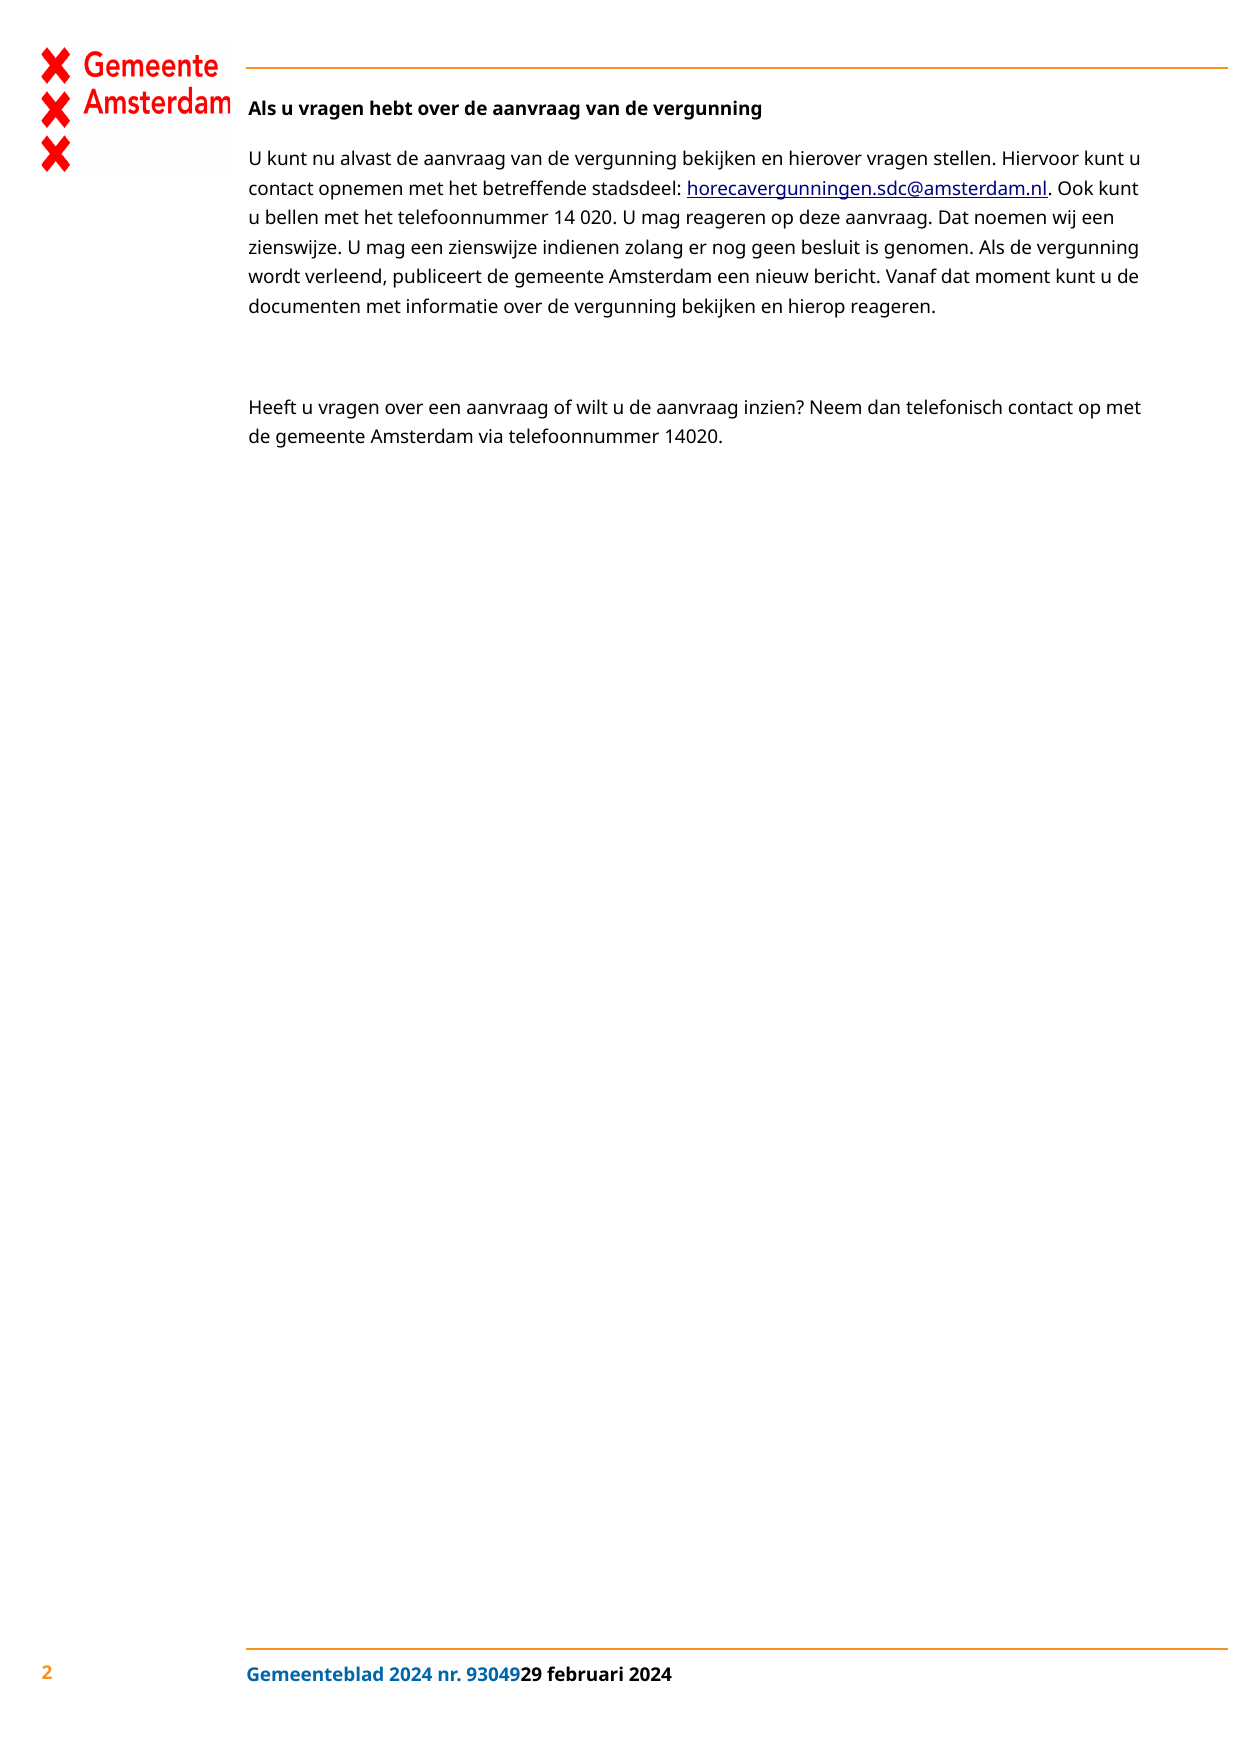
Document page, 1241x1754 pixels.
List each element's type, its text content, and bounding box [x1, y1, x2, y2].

picture [41, 47, 231, 172]
text Als u vragen hebt over de aanvraag van de vergunning [248, 95, 1152, 121]
text U kunt nu alvast de aanvraag van de vergunning bekijken en hierover vragen stellen. Hiervoor kunt u contact opnemen met het betreffende stadsdeel: horecavergunningen.sdc@amsterdam.nl. Ook kunt u bellen met het telefoonnummer 14 020. U mag reageren op deze aanvraag. Dat noemen wij een zienswijze. U mag een zienswijze indienen zolang er nog geen besluit is genomen. Als de vergunning wordt verleend, publiceert de gemeente Amsterdam een nieuw bericht. Vanaf dat moment kunt u de documenten met informatie over de vergunning bekijken en hierop reageren. [248, 145, 1152, 319]
text Heeft u vragen over een aanvraag of wilt u de aanvraag inzien? Neem dan telefonisch contact op met de gemeente Amsterdam via telefoonnummer 14020. [248, 394, 1152, 449]
